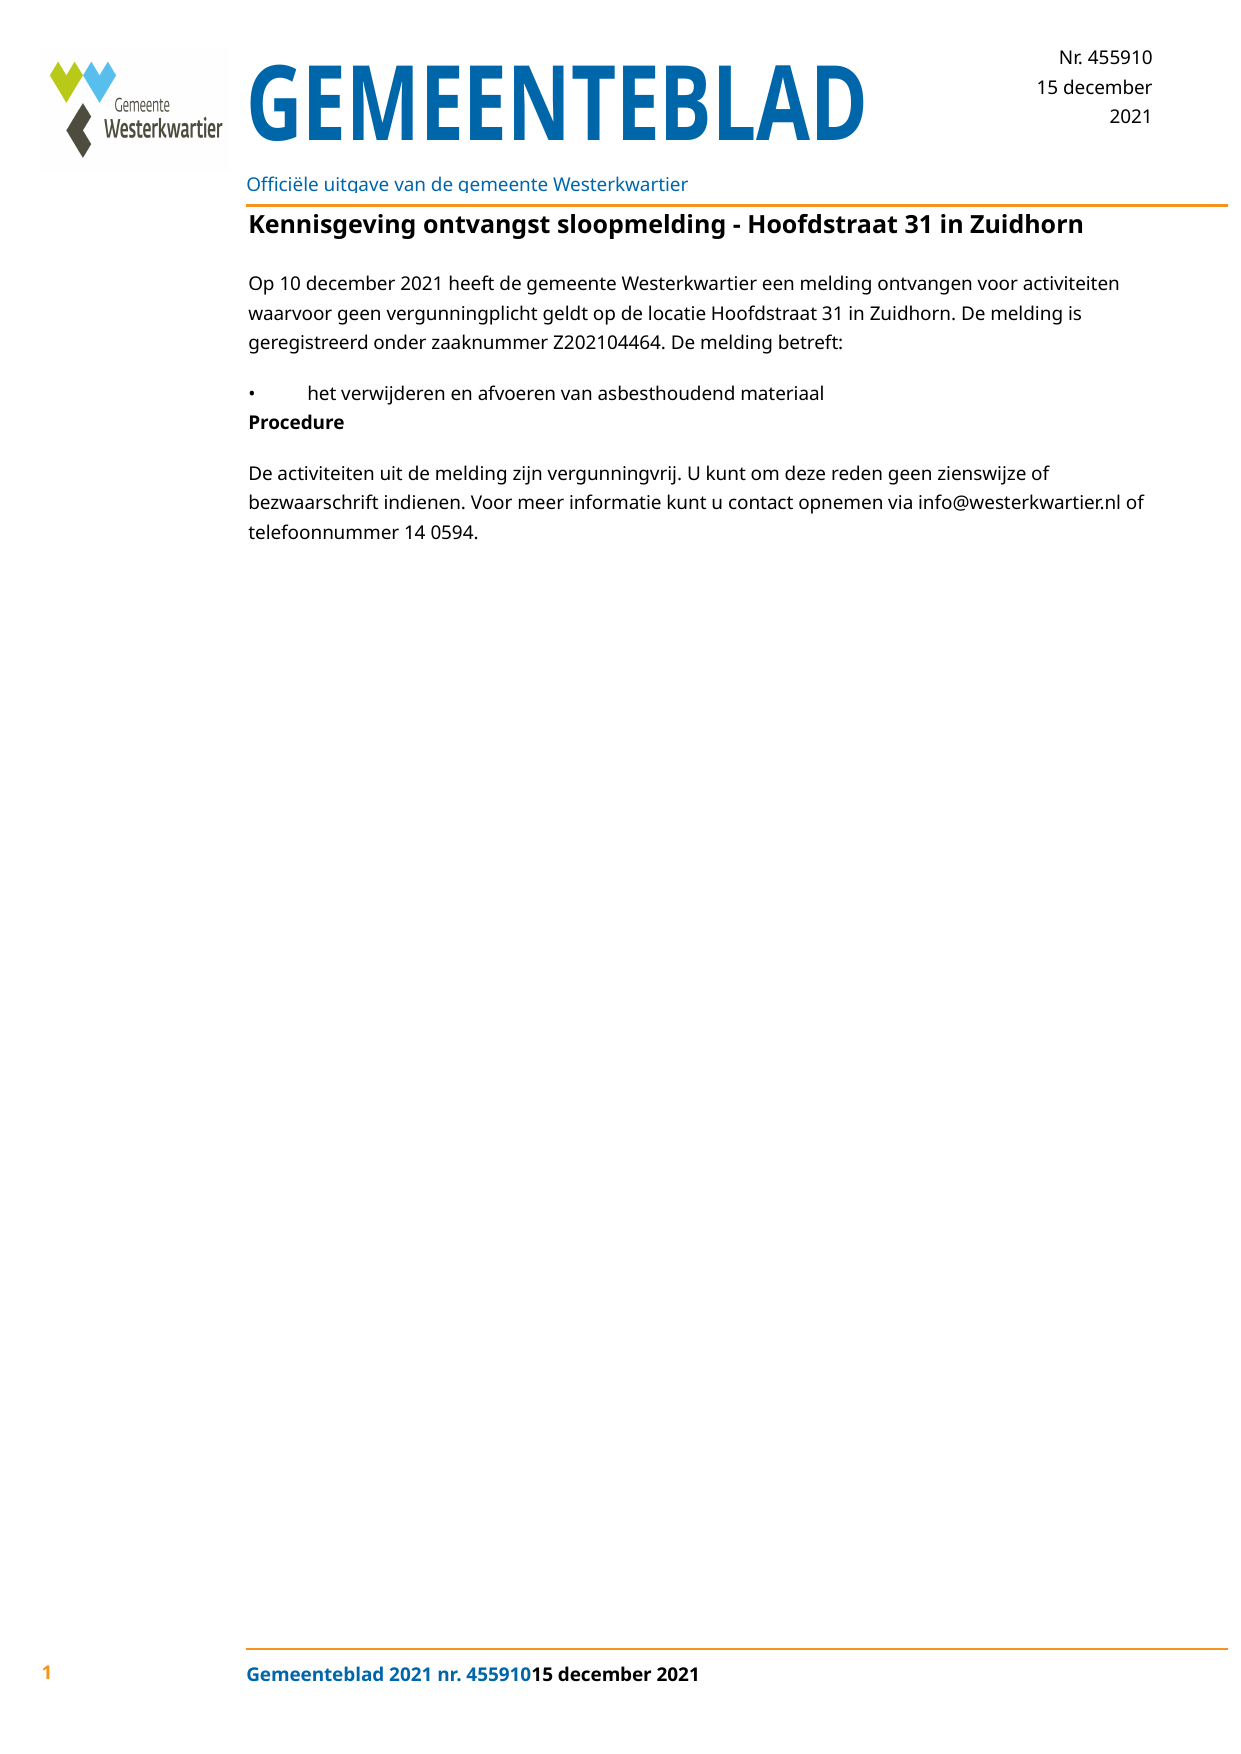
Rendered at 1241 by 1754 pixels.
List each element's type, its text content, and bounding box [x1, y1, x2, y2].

list het verwijderen en afvoeren van asbesthoudend materiaal [248, 380, 1152, 406]
picture [41, 47, 231, 172]
text Kennisgeving ontvangst sloopmelding - Hoofdstraat 31 in Zuidhorn [248, 207, 1152, 241]
text Procedure [248, 409, 1152, 435]
text De activiteiten uit de melding zijn vergunningvrij. U kunt om deze reden geen zienswijze of bezwaarschrift indienen. Voor meer informatie kunt u contact opnemen via info@westerkwartier.nl of telefoonnummer 14 0594. [248, 460, 1152, 545]
text Op 10 december 2021 heeft de gemeente Westerkwartier een melding ontvangen voor activiteiten waarvoor geen vergunningplicht geldt op de locatie Hoofdstraat 31 in Zuidhorn. De melding is geregistreerd onder zaaknummer Z202104464. De melding betreft: [248, 270, 1152, 355]
